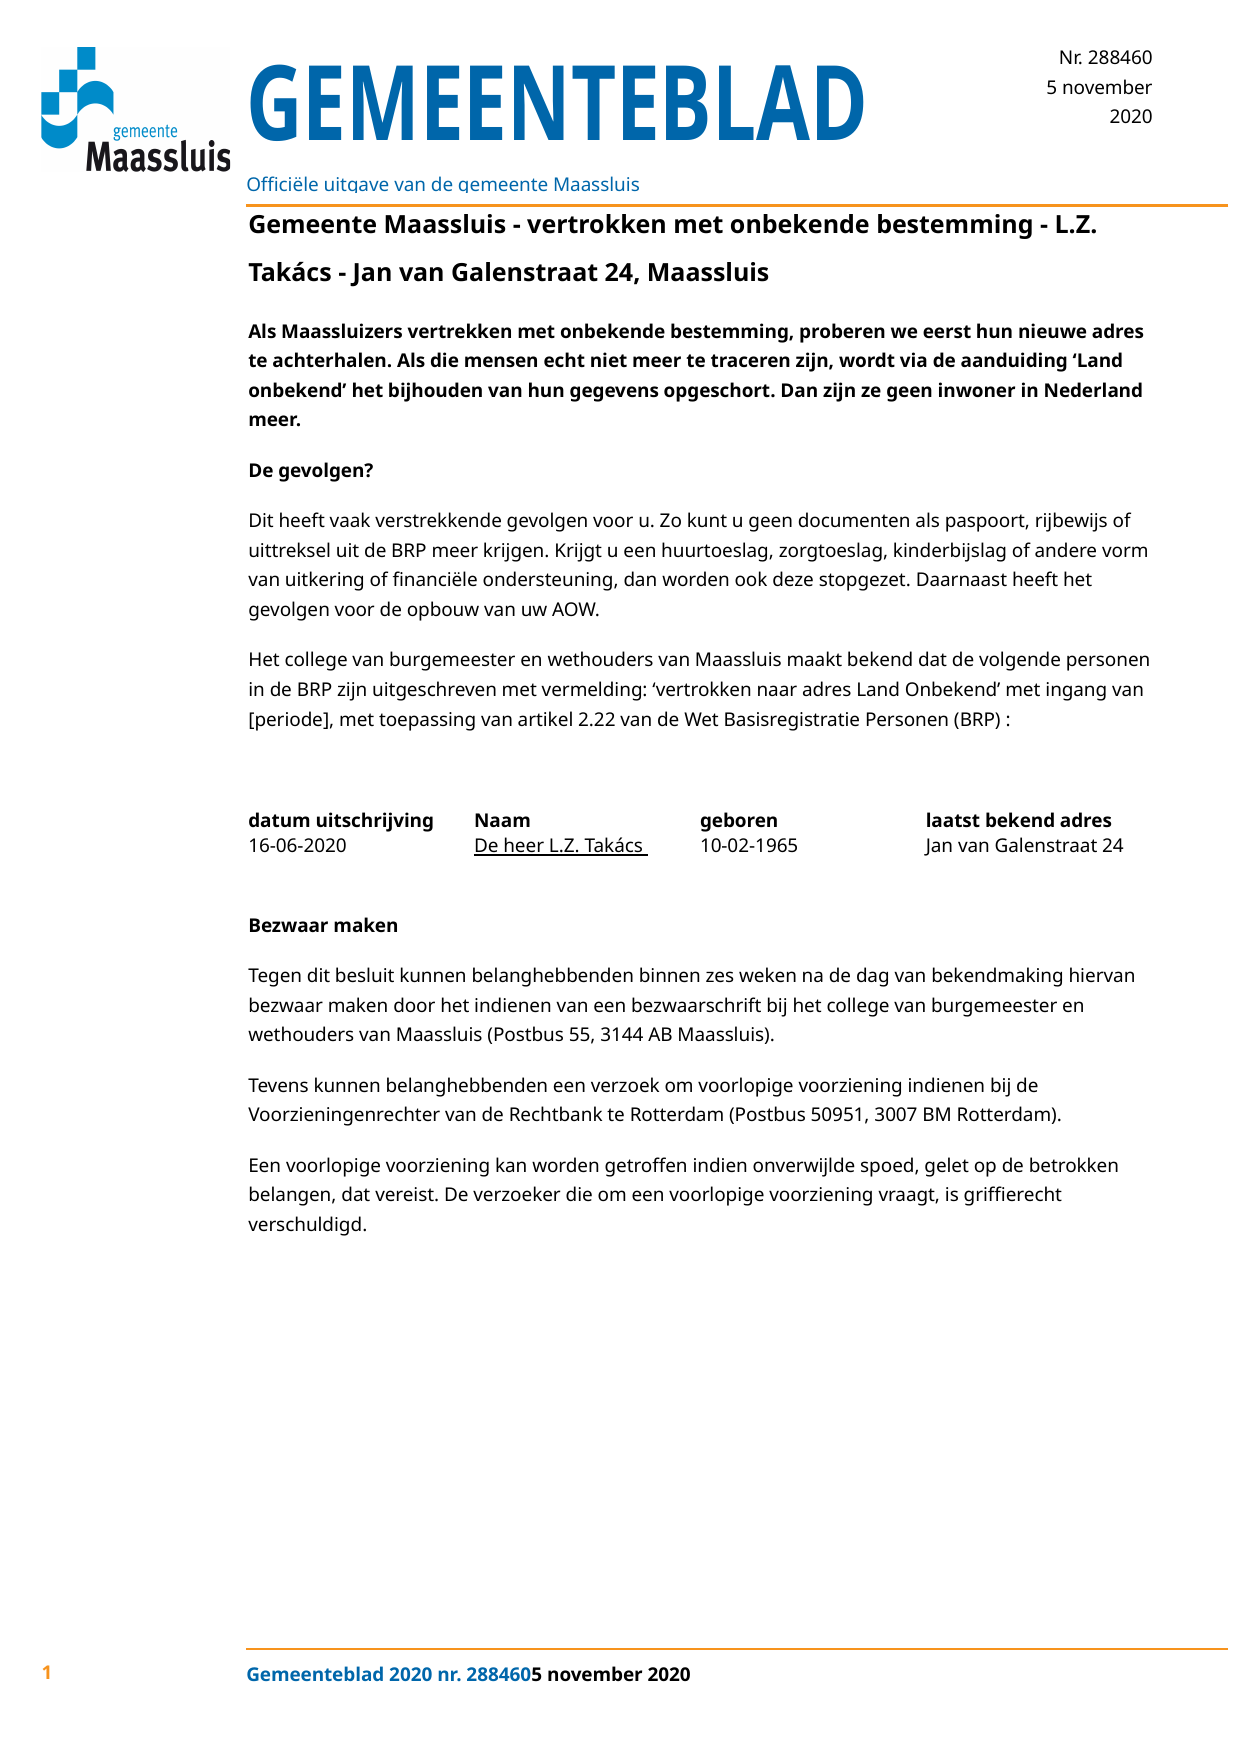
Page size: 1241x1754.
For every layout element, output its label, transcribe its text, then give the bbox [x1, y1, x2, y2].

table_cell De heer L.Z. Takács [474, 833, 700, 858]
table_cell 10-02-1965 [700, 833, 926, 858]
text Dit heeft vaak verstrekkende gevolgen voor u. Zo kunt u geen documenten als paspoort, rijbewijs of uittreksel uit de BRP meer krijgen. Krijgt u een huurtoeslag, zorgtoeslag, kinderbijslag of andere vorm van uitkering of financiële ondersteuning, dan worden ook deze stopgezet. Daarnaast heeft het gevolgen voor de opbouw van uw AOW. [248, 507, 1152, 622]
text Bezwaar maken [248, 912, 1152, 938]
table_header laatst bekend adres [926, 807, 1152, 832]
picture [41, 47, 77, 92]
text Een voorlopige voorziening kan worden getroffen indien onverwijlde spoed, gelet op de betrokken belangen, dat vereist. De verzoeker die om een voorlopige voorziening vraagt, is griffierecht verschuldigd. [248, 1152, 1152, 1237]
table_cell 16-06-2020 [248, 833, 474, 858]
text Tegen dit besluit kunnen belanghebbenden binnen zes weken na de dag van bekendmaking hiervan bezwaar maken door het indienen van een bezwaarschrift bij het college van burgemeester en wethouders van Maassluis (Postbus 55, 3144 AB Maassluis). [248, 962, 1152, 1047]
picture [41, 47, 231, 172]
table_header datum uitschrijving [248, 807, 474, 832]
text Als Maassluizers vertrekken met onbekende bestemming, proberen we eerst hun nieuwe adres te achterhalen. Als die mensen echt niet meer te traceren zijn, wordt via de aanduiding ‘Land onbekend’ het bijhouden van hun gegevens opgeschort. Dan zijn ze geen inwoner in Nederland meer. [248, 318, 1152, 432]
table_header Naam [474, 807, 700, 832]
table_cell Jan van Galenstraat 24 [926, 833, 1152, 858]
text Gemeente Maassluis - vertrokken met onbekende bestemming - L.Z. Takács - Jan van Galenstraat 24, Maassluis [248, 207, 1152, 288]
table_header geboren [700, 807, 926, 832]
text De gevolgen? [248, 457, 1152, 483]
text Tevens kunnen belanghebbenden een verzoek om voorlopige voorziening indienen bij de Voorzieningenrechter van de Rechtbank te Rotterdam (Postbus 50951, 3007 BM Rotterdam). [248, 1072, 1152, 1127]
text Het college van burgemeester en wethouders van Maassluis maakt bekend dat de volgende personen in de BRP zijn uitgeschreven met vermelding: ‘vertrokken naar adres Land Onbekend’ met ingang van [periode], met toepassing van artikel 2.22 van de Wet Basisregistratie Personen (BRP) : [248, 647, 1152, 732]
